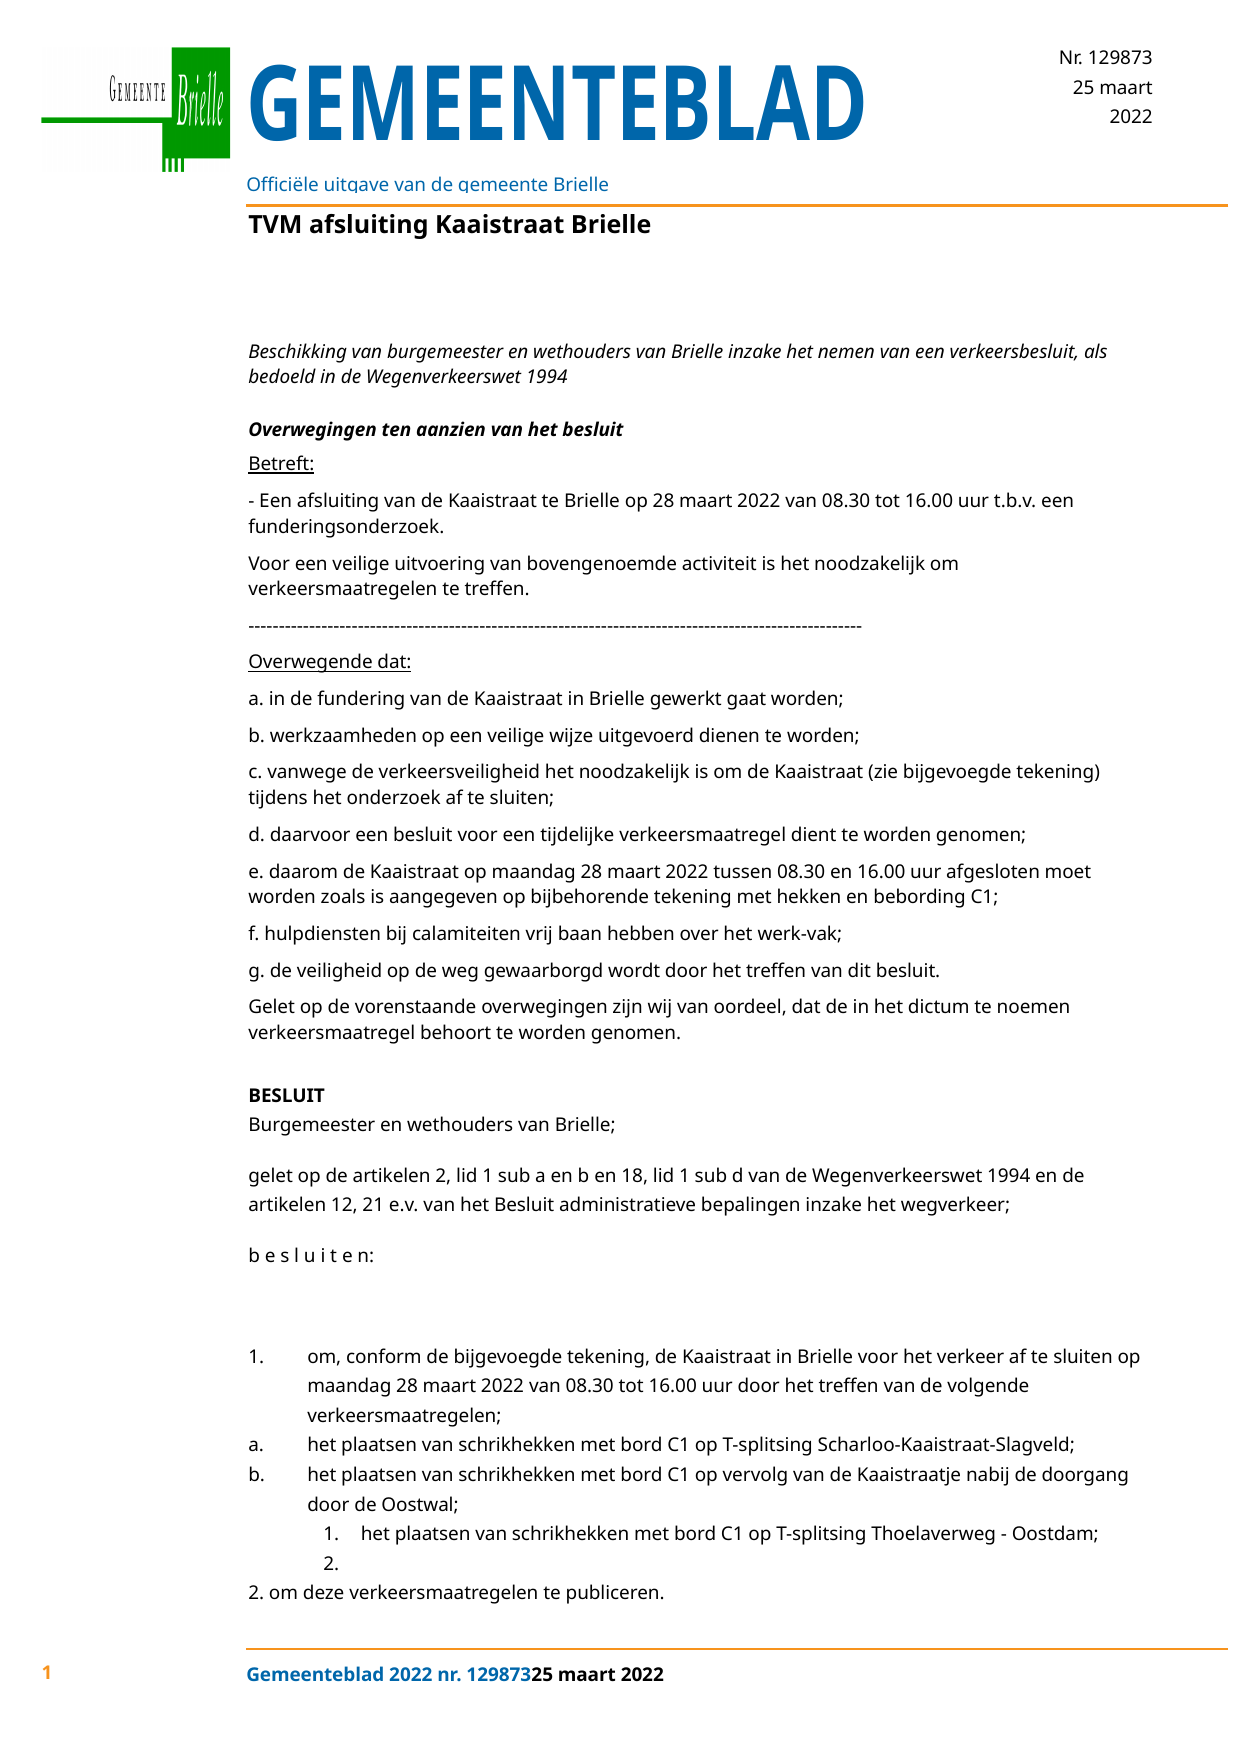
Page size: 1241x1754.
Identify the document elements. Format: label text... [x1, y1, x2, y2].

text Voor een veilige uitvoering van bovengenoemde activiteit is het noodzakelijk om verkeersmaatregelen te treffen. [248, 550, 1152, 601]
text d. daarvoor een besluit voor een tijdelijke verkeersmaatregel dient te worden genomen; [248, 821, 1152, 847]
text BESLUIT [248, 1082, 1152, 1108]
picture [41, 47, 231, 172]
text Beschikking van burgemeester en wethouders van Brielle inzake het nemen van een verkeersbesluit, als bedoeld in de Wegenverkeerswet 1994 [248, 338, 1152, 389]
text e. daarom de Kaaistraat op maandag 28 maart 2022 tussen 08.30 en 16.00 uur afgesloten moet worden zoals is aangegeven op bijbehorende tekening met hekken en bebording C1; [248, 858, 1152, 909]
text - Een afsluiting van de Kaaistraat te Brielle op 28 maart 2022 van 08.30 tot 16.00 uur t.b.v. een funderingsonderzoek. [248, 487, 1152, 539]
list het plaatsen van schrikhekken met bord C1 op vervolg van de Kaaistraatje nabij de doorgang door de Oostwal; [248, 1461, 1152, 1516]
text b. werkzaamheden op een veilige wijze uitgevoerd dienen te worden; [248, 722, 1152, 748]
text Betreft: [248, 451, 1152, 476]
text Burgemeester en wethouders van Brielle; [248, 1112, 1152, 1137]
text b e s l u i t e n: [248, 1242, 1152, 1268]
text ----------------------------------------------------------------------------------------------------- [248, 612, 1152, 638]
text Gelet op de vorenstaande overwegingen zijn wij van oordeel, dat de in het dictum te noemen verkeersmaatregel behoort te worden genomen. [248, 993, 1152, 1045]
list het plaatsen van schrikhekken met bord C1 op T-splitsing Scharloo-Kaaistraat-Slagveld; [248, 1432, 1152, 1457]
text Overwegingen ten aanzien van het besluit [248, 417, 1152, 442]
text a. in de fundering van de Kaaistraat in Brielle gewerkt gaat worden; [248, 685, 1152, 711]
text c. vanwege de verkeersveiligheid het noodzakelijk is om de Kaaistraat (zie bijgevoegde tekening) tijdens het onderzoek af te sluiten; [248, 759, 1152, 810]
text g. de veiligheid op de weg gewaarborgd wordt door het treffen van dit besluit. [248, 957, 1152, 983]
text Overwegende dat: [248, 649, 1152, 674]
text 2. om deze verkeersmaatregelen te publiceren. [248, 1579, 1152, 1605]
text gelet op de artikelen 2, lid 1 sub a en b en 18, lid 1 sub d van de Wegenverkeerswet 1994 en de artikelen 12, 21 e.v. van het Besluit administratieve bepalingen inzake het wegverkeer; [248, 1162, 1152, 1217]
list om, conform de bijgevoegde tekening, de Kaaistraat in Brielle voor het verkeer af te sluiten op maandag 28 maart 2022 van 08.30 tot 16.00 uur door het treffen van de volgende verkeersmaatregelen; [248, 1343, 1152, 1428]
text TVM afsluiting Kaaistraat Brielle [248, 207, 1152, 241]
list het plaatsen van schrikhekken met bord C1 op T-splitsing Thoelaverweg - Oostdam; [323, 1520, 1152, 1546]
text f. hulpdiensten bij calamiteiten vrij baan hebben over het werk-vak; [248, 920, 1152, 946]
